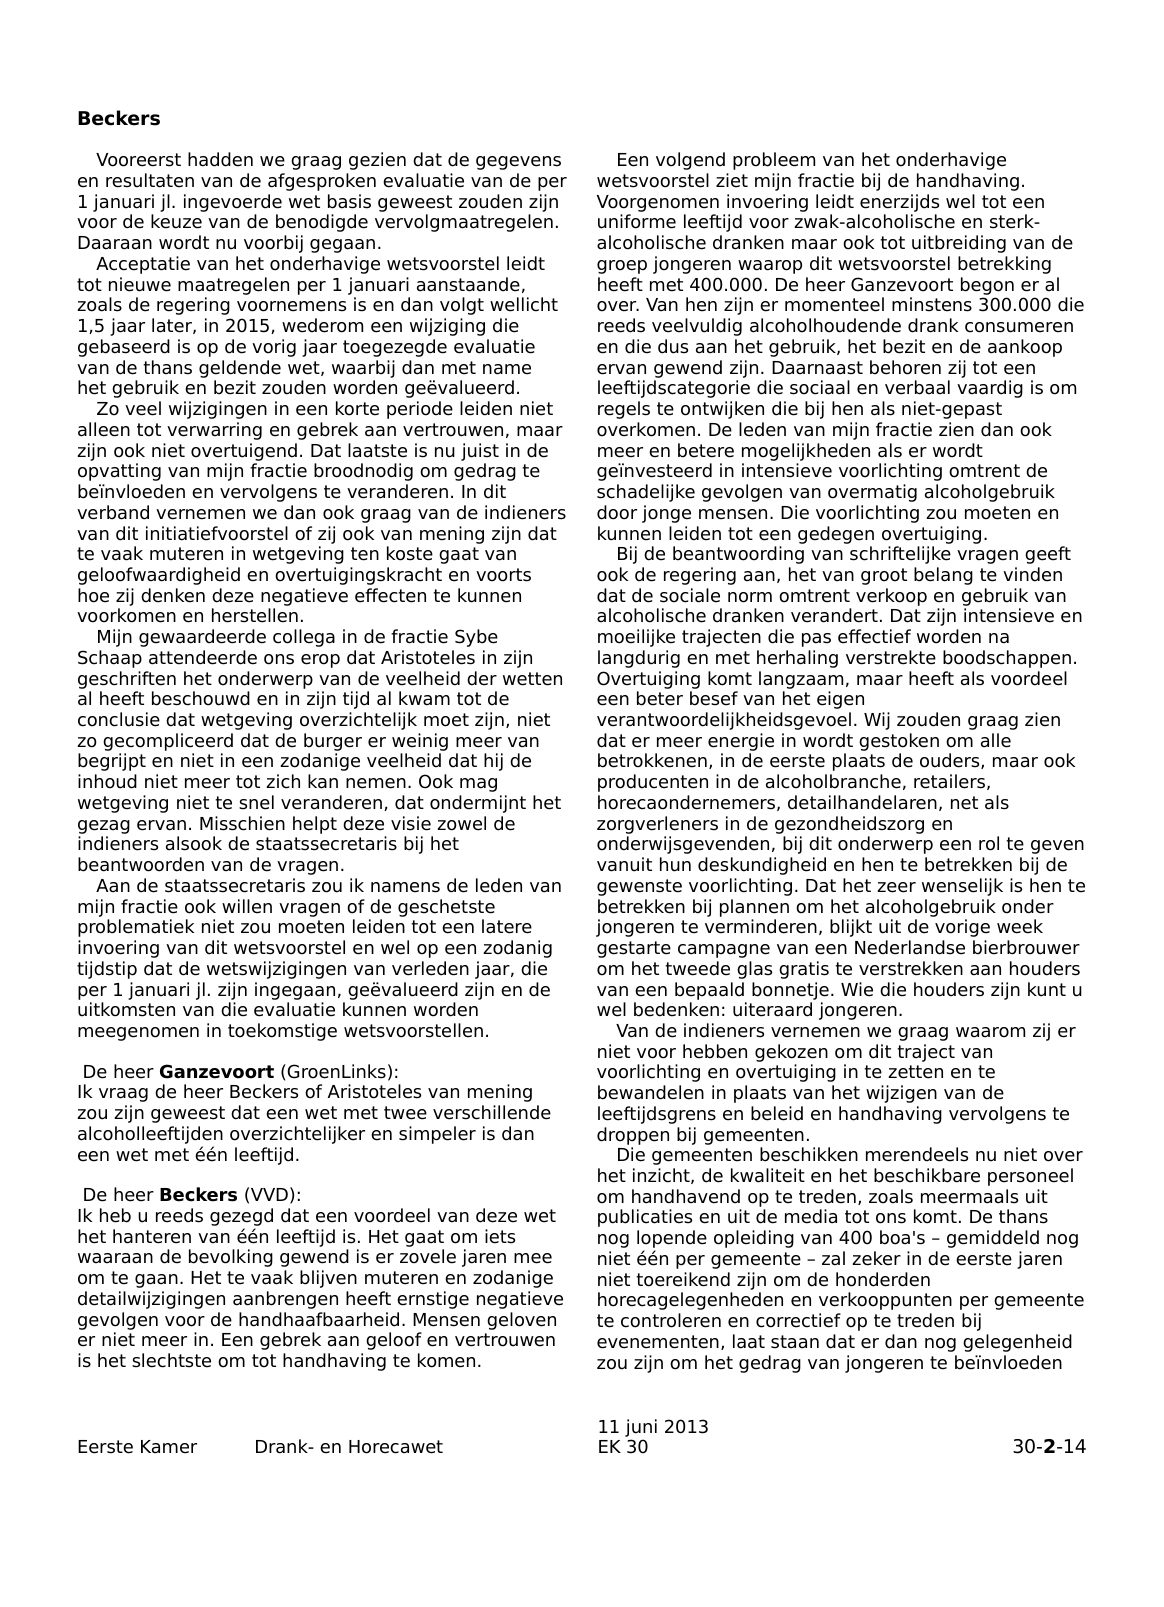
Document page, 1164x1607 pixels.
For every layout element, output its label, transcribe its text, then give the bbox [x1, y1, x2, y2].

text Mijn gewaardeerde collega in de fractie Sybe Schaap attendeerde ons erop dat Aristoteles in zijn geschriften het onderwerp van de veelheid der wetten al heeft beschouwd en in zijn tijd al kwam tot de conclusie dat wetgeving overzichtelijk moet zijn, niet zo gecompliceerd dat de burger er weinig meer van begrijpt en niet in een zodanige veelheid dat hij de inhoud niet meer tot zich kan nemen. Ook mag wetgeving niet te snel veranderen, dat ondermijnt het gezag ervan. Misschien helpt deze visie zowel de indieners alsook de staatssecretaris bij het beantwoorden van de vragen. [77, 627, 567, 876]
text De heer Ganzevoort (GroenLinks): [77, 1062, 567, 1082]
text Aan de staatssecretaris zou ik namens de leden van mijn fractie ook willen vragen of de geschetste problematiek niet zou moeten leiden tot een latere invoering van dit wetsvoorstel en wel op een zodanig tijdstip dat de wetswijzigingen van verleden jaar, die per 1 januari jl. zijn ingegaan, geëvalueerd zijn en de uitkomsten van die evaluatie kunnen worden meegenomen in toekomstige wetsvoorstellen. [77, 876, 567, 1042]
text Vooreerst hadden we graag gezien dat de gegevens en resultaten van de afgesproken evaluatie van de per 1 januari jl. ingevoerde wet basis geweest zouden zijn voor de keuze van de benodigde vervolgmaatregelen. Daaraan wordt nu voorbij gegaan. [77, 150, 567, 254]
text Van de indieners vernemen we graag waarom zij er niet voor hebben gekozen om dit traject van voorlichting en overtuiging in te zetten en te bewandelen in plaats van het wijzigen van de leeftijdsgrens en beleid en handhaving vervolgens te droppen bij gemeenten. [596, 1021, 1087, 1145]
text Die gemeenten beschikken merendeels nu niet over het inzicht, de kwaliteit en het beschikbare personeel om handhavend op te treden, zoals meermaals uit publicaties en uit de media tot ons komt. De thans nog lopende opleiding van 400 boa's – gemiddeld nog niet één per gemeente – zal zeker in de eerste jaren niet toereikend zijn om de honderden horecagelegenheden en verkooppunten per gemeente te controleren en correctief op te treden bij evenementen, laat staan dat er dan nog gelegenheid zou zijn om het gedrag van jongeren te beïnvloeden [596, 1145, 1087, 1373]
text Een volgend probleem van het onderhavige wetsvoorstel ziet mijn fractie bij de handhaving. Voorgenomen invoering leidt enerzijds wel tot een uniforme leeftijd voor zwak-alcoholische en sterk-alcoholische dranken maar ook tot uitbreiding van de groep jongeren waarop dit wetsvoorstel betrekking heeft met 400.000. De heer Ganzevoort begon er al over. Van hen zijn er momenteel minstens 300.000 die reeds veelvuldig alcoholhoudende drank consumeren en die dus aan het gebruik, het bezit en de aankoop ervan gewend zijn. Daarnaast behoren zij tot een leeftijdscategorie die sociaal en verbaal vaardig is om regels te ontwijken die bij hen als niet-gepast overkomen. De leden van mijn fractie zien dan ook meer en betere mogelijkheden als er wordt geïnvesteerd in intensieve voorlichting omtrent de schadelijke gevolgen van overmatig alcoholgebruik door jonge mensen. Die voorlichting zou moeten en kunnen leiden tot een gedegen overtuiging. [596, 150, 1087, 544]
text Bij de beantwoording van schriftelijke vragen geeft ook de regering aan, het van groot belang te vinden dat de sociale norm omtrent verkoop en gebruik van alcoholische dranken verandert. Dat zijn intensieve en moeilijke trajecten die pas effectief worden na langdurig en met herhaling verstrekte boodschappen. Overtuiging komt langzaam, maar heeft als voordeel een beter besef van het eigen verantwoordelijkheidsgevoel. Wij zouden graag zien dat er meer energie in wordt gestoken om alle betrokkenen, in de eerste plaats de ouders, maar ook producenten in de alcoholbranche, retailers, horecaondernemers, detailhandelaren, net als zorgverleners in de gezondheidszorg en onderwijsgevenden, bij dit onderwerp een rol te geven vanuit hun deskundigheid en hen te betrekken bij de gewenste voorlichting. Dat het zeer wenselijk is hen te betrekken bij plannen om het alcoholgebruik onder jongeren te verminderen, blijkt uit de vorige week gestarte campagne van een Nederlandse bierbrouwer om het tweede glas gratis te verstrekken aan houders van een bepaald bonnetje. Wie die houders zijn kunt u wel bedenken: uiteraard jongeren. [596, 544, 1087, 1021]
text Ik vraag de heer Beckers of Aristoteles van mening zou zijn geweest dat een wet met twee verschillende alcoholleeftijden overzichtelijker en simpeler is dan een wet met één leeftijd. [77, 1082, 567, 1165]
text Zo veel wijzigingen in een korte periode leiden niet alleen tot verwarring en gebrek aan vertrouwen, maar zijn ook niet overtuigend. Dat laatste is nu juist in de opvatting van mijn fractie broodnodig om gedrag te beïnvloeden en vervolgens te veranderen. In dit verband vernemen we dan ook graag van de indieners van dit initiatiefvoorstel of zij ook van mening zijn dat te vaak muteren in wetgeving ten koste gaat van geloofwaardigheid en overtuigingskracht en voorts hoe zij denken deze negatieve effecten te kunnen voorkomen en herstellen. [77, 399, 567, 627]
text Acceptatie van het onderhavige wetsvoorstel leidt tot nieuwe maatregelen per 1 januari aanstaande, zoals de regering voornemens is en dan volgt wellicht 1,5 jaar later, in 2015, wederom een wijziging die gebaseerd is op de vorig jaar toegezegde evaluatie van de thans geldende wet, waarbij dan met name het gebruik en bezit zouden worden geëvalueerd. [77, 254, 567, 399]
text De heer Beckers (VVD): [77, 1185, 567, 1206]
text Ik heb u reeds gezegd dat een voordeel van deze wet het hanteren van één leeftijd is. Het gaat om iets waaraan de bevolking gewend is er zovele jaren mee om te gaan. Het te vaak blijven muteren en zodanige detailwijzigingen aanbrengen heeft ernstige negatieve gevolgen voor de handhaafbaarheid. Mensen geloven er niet meer in. Een gebrek aan geloof en vertrouwen is het slechtste om tot handhaving te komen. [77, 1206, 567, 1372]
